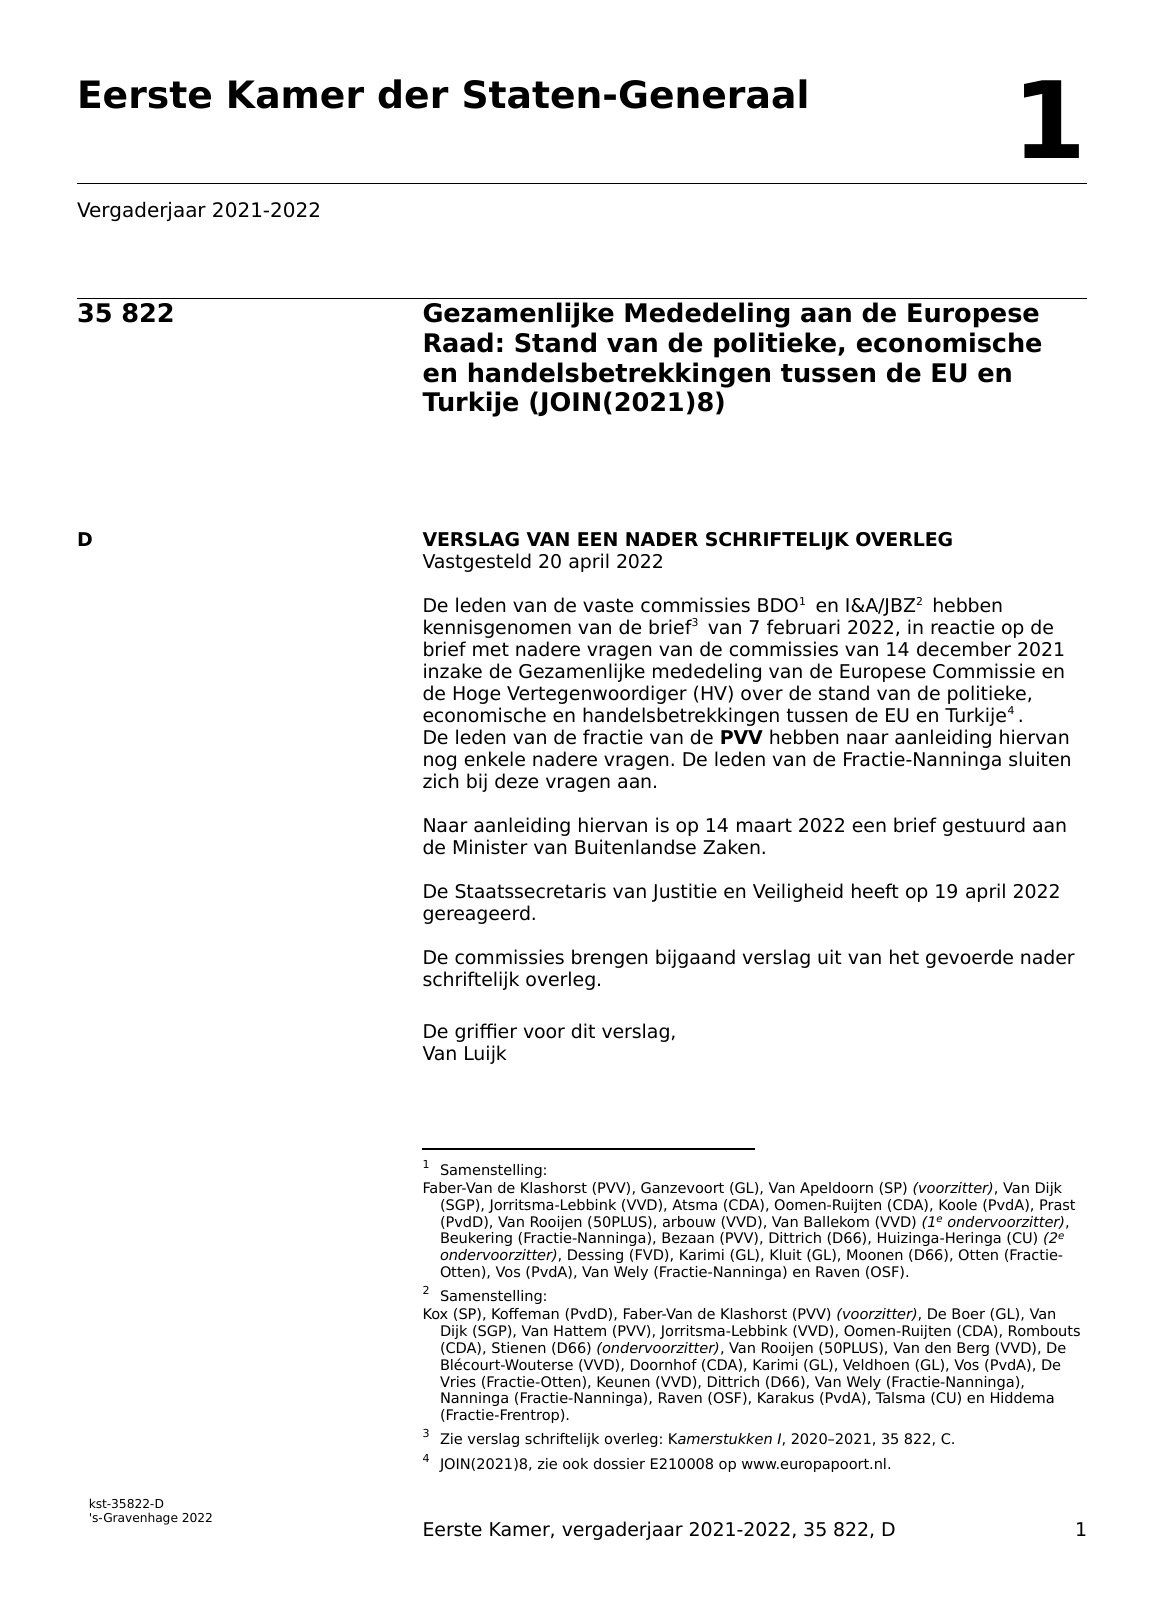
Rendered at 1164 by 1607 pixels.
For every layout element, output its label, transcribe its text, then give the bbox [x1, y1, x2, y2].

text Kox (SP), Koffeman (PvdD), Faber-Van de Klashorst (PVV) (voorzitter), De Boer (GL), Van Dijk (SGP), Van Hattem (PVV), Jorritsma-Lebbink (VVD), Oomen-Ruijten (CDA), Rombouts (CDA), Stienen (D66) (ondervoorzitter), Van Rooijen (50PLUS), Van den Berg (VVD), De Blécourt-Wouterse (VVD), Doornhof (CDA), Karimi (GL), Veldhoen (GL), Vos (PvdA), De Vries (Fractie-Otten), Keunen (VVD), Dittrich (D66), Van Wely (Fractie-Nanninga), Nanninga (Fractie-Nanninga), Raven (OSF), Karakus (PvdA), Talsma (CU) en Hiddema (Fractie-Frentrop). [422, 1306, 1087, 1424]
text Samenstelling: [422, 1158, 1087, 1180]
text De leden van de vaste commissies BDO en I&A/JBZ hebben kennisgenomen van de brief van 7 februari 2022, in reactie op de brief met nadere vragen van de commissies van 14 december 2021 inzake de Gezamenlijke mededeling van de Europese Commissie en de Hoge Vertegenwoordiger (HV) over de stand van de politieke, economische en handelsbetrekkingen tussen de EU en Turkije. [422, 595, 1087, 727]
text De Staatssecretaris van Justitie en Veiligheid heeft op 19 april 2022 gereageerd. [422, 881, 1087, 925]
text 's-Gravenhage 2022 [88, 1511, 323, 1525]
text JOIN(2021)8, zie ook dossier E210008 op www.europapoort.nl. [422, 1452, 1087, 1474]
text Faber-Van de Klashorst (PVV), Ganzevoort (GL), Van Apeldoorn (SP) (voorzitter), Van Dijk (SGP), Jorritsma-Lebbink (VVD), Atsma (CDA), Oomen-Ruijten (CDA), Koole (PvdA), Prast (PvdD), Van Rooijen (50PLUS), arbouw (VVD), Van Ballekom (VVD) (1e ondervoorzitter), Beukering (Fractie-Nanninga), Bezaan (PVV), Dittrich (D66), Huizinga-Heringa (CU) (2e ondervoorzitter), Dessing (FVD), Karimi (GL), Kluit (GL), Moonen (D66), Otten (Fractie-Otten), Vos (PvdA), Van Wely (Fractie-Nanninga) en Raven (OSF). [422, 1180, 1087, 1281]
text De leden van de fractie van de PVV hebben naar aanleiding hiervan nog enkele nadere vragen. De leden van de Fractie-Nanninga sluiten zich bij deze vragen aan. [422, 727, 1087, 793]
subtitle D VERSLAG VAN EEN NADER SCHRIFTELIJK OVERLEG [77, 529, 1087, 551]
text Vastgesteld 20 april 2022 [422, 551, 1087, 573]
text De commissies brengen bijgaand verslag uit van het gevoerde nader schriftelijk overleg. [422, 947, 1087, 991]
table_header 1 [886, 59, 1087, 183]
text Samenstelling: [422, 1284, 1087, 1306]
table_header Eerste Kamer der Staten-Generaal [77, 59, 886, 183]
table_cell Vergaderjaar 2021-2022 [77, 184, 1087, 298]
subtitle 35 822 Gezamenlijke Mededeling aan de Europese Raad: Stand van de politieke, economische en handelsbetrekkingen tussen de EU en Turkije (JOIN(2021)8) [77, 299, 1087, 418]
text De griffier voor dit verslag, Van Luijk [422, 1021, 1087, 1065]
text kst-35822-D [88, 1497, 323, 1511]
text Naar aanleiding hiervan is op 14 maart 2022 een brief gestuurd aan de Minister van Buitenlandse Zaken. [422, 815, 1087, 859]
text Zie verslag schriftelijk overleg: Kamerstukken I, 2020–2021, 35 822, C. [422, 1427, 1087, 1449]
